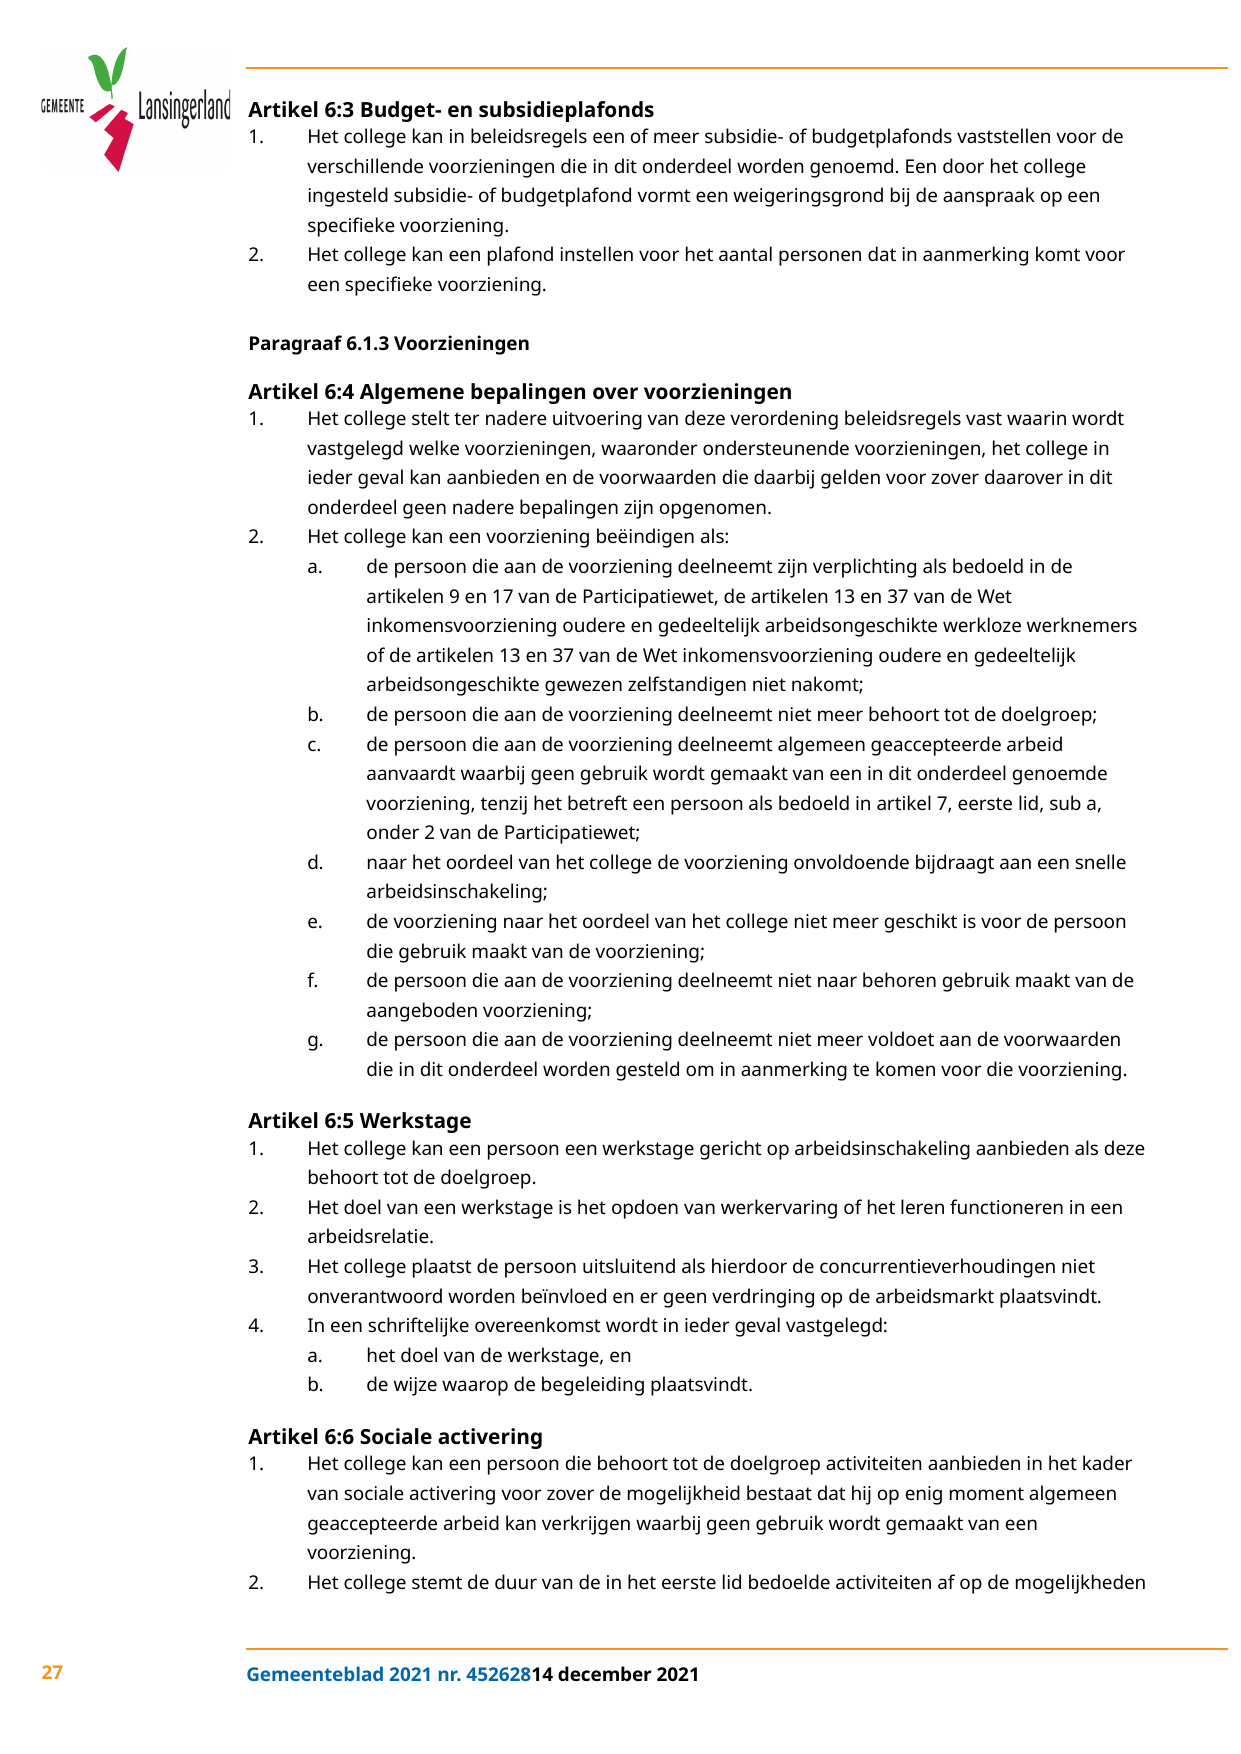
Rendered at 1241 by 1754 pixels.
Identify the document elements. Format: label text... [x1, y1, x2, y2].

text Artikel 6:4 Algemene bepalingen over voorzieningen [248, 377, 1152, 405]
list Het college stelt ter nadere uitvoering van deze verordening beleidsregels vast waarin wordt vastgelegd welke voorzieningen, waaronder ondersteunende voorzieningen, het college in ieder geval kan aanbieden en de voorwaarden die daarbij gelden voor zover daarover in dit onderdeel geen nadere bepalingen zijn opgenomen. [248, 405, 1152, 520]
text Paragraaf 6.1.3 Voorzieningen [248, 330, 1152, 356]
list Het doel van een werkstage is het opdoen van werkervaring of het leren functioneren in een arbeidsrelatie. [248, 1194, 1152, 1249]
list de persoon die aan de voorziening deelneemt niet meer voldoet aan de voorwaarden die in dit onderdeel worden gesteld om in aanmerking te komen voor die voorziening. [307, 1027, 1152, 1082]
list de persoon die aan de voorziening deelneemt niet naar behoren gebruik maakt van de aangeboden voorziening; [307, 967, 1152, 1023]
list In een schriftelijke overeenkomst wordt in ieder geval vastgelegd: [248, 1312, 1152, 1338]
list de persoon die aan de voorziening deelneemt niet meer behoort tot de doelgroep; [307, 701, 1152, 727]
list het doel van de werkstage, en [307, 1342, 1152, 1368]
text Artikel 6:3 Budget- en subsidieplafonds [248, 95, 1152, 123]
list de voorziening naar het oordeel van het college niet meer geschikt is voor de persoon die gebruik maakt van de voorziening; [307, 908, 1152, 963]
text Artikel 6:5 Werkstage [248, 1107, 1152, 1135]
text Artikel 6:6 Sociale activering [248, 1422, 1152, 1451]
list Het college kan in beleidsregels een of meer subsidie- of budgetplafonds vaststellen voor de verschillende voorzieningen die in dit onderdeel worden genoemd. Een door het college ingesteld subsidie- of budgetplafond vormt een weigeringsgrond bij de aanspraak op een specifieke voorziening. [248, 123, 1152, 238]
list Het college kan een persoon die behoort tot de doelgroep activiteiten aanbieden in het kader van sociale activering voor zover de mogelijkheid bestaat dat hij op enig moment algemeen geaccepteerde arbeid kan verkrijgen waarbij geen gebruik wordt gemaakt van een voorziening. [248, 1451, 1152, 1565]
list de wijze waarop de begeleiding plaatsvindt. [307, 1372, 1152, 1397]
list de persoon die aan de voorziening deelneemt zijn verplichting als bedoeld in de artikelen 9 en 17 van de Participatiewet, de artikelen 13 en 37 van de Wet inkomensvoorziening oudere en gedeeltelijk arbeidsongeschikte werkloze werknemers of de artikelen 13 en 37 van de Wet inkomensvoorziening oudere en gedeeltelijk arbeidsongeschikte gewezen zelfstandigen niet nakomt; [307, 553, 1152, 697]
list Het college kan een persoon een werkstage gericht op arbeidsinschakeling aanbieden als deze behoort tot de doelgroep. [248, 1135, 1152, 1190]
picture [41, 47, 231, 172]
list Het college kan een voorziening beëindigen als: [248, 524, 1152, 549]
list naar het oordeel van het college de voorziening onvoldoende bijdraagt aan een snelle arbeidsinschakeling; [307, 849, 1152, 904]
list Het college kan een plafond instellen voor het aantal personen dat in aanmerking komt voor een specifieke voorziening. [248, 242, 1152, 297]
list de persoon die aan de voorziening deelneemt algemeen geaccepteerde arbeid aanvaardt waarbij geen gebruik wordt gemaakt van een in dit onderdeel genoemde voorziening, tenzij het betreft een persoon als bedoeld in artikel 7, eerste lid, sub a, onder 2 van de Participatiewet; [307, 731, 1152, 845]
list Het college stemt de duur van de in het eerste lid bedoelde activiteiten af op de mogelijkheden [248, 1569, 1152, 1594]
list Het college plaatst de persoon uitsluitend als hierdoor de concurrentieverhoudingen niet onverantwoord worden beïnvloed en er geen verdringing op de arbeidsmarkt plaatsvindt. [248, 1253, 1152, 1309]
